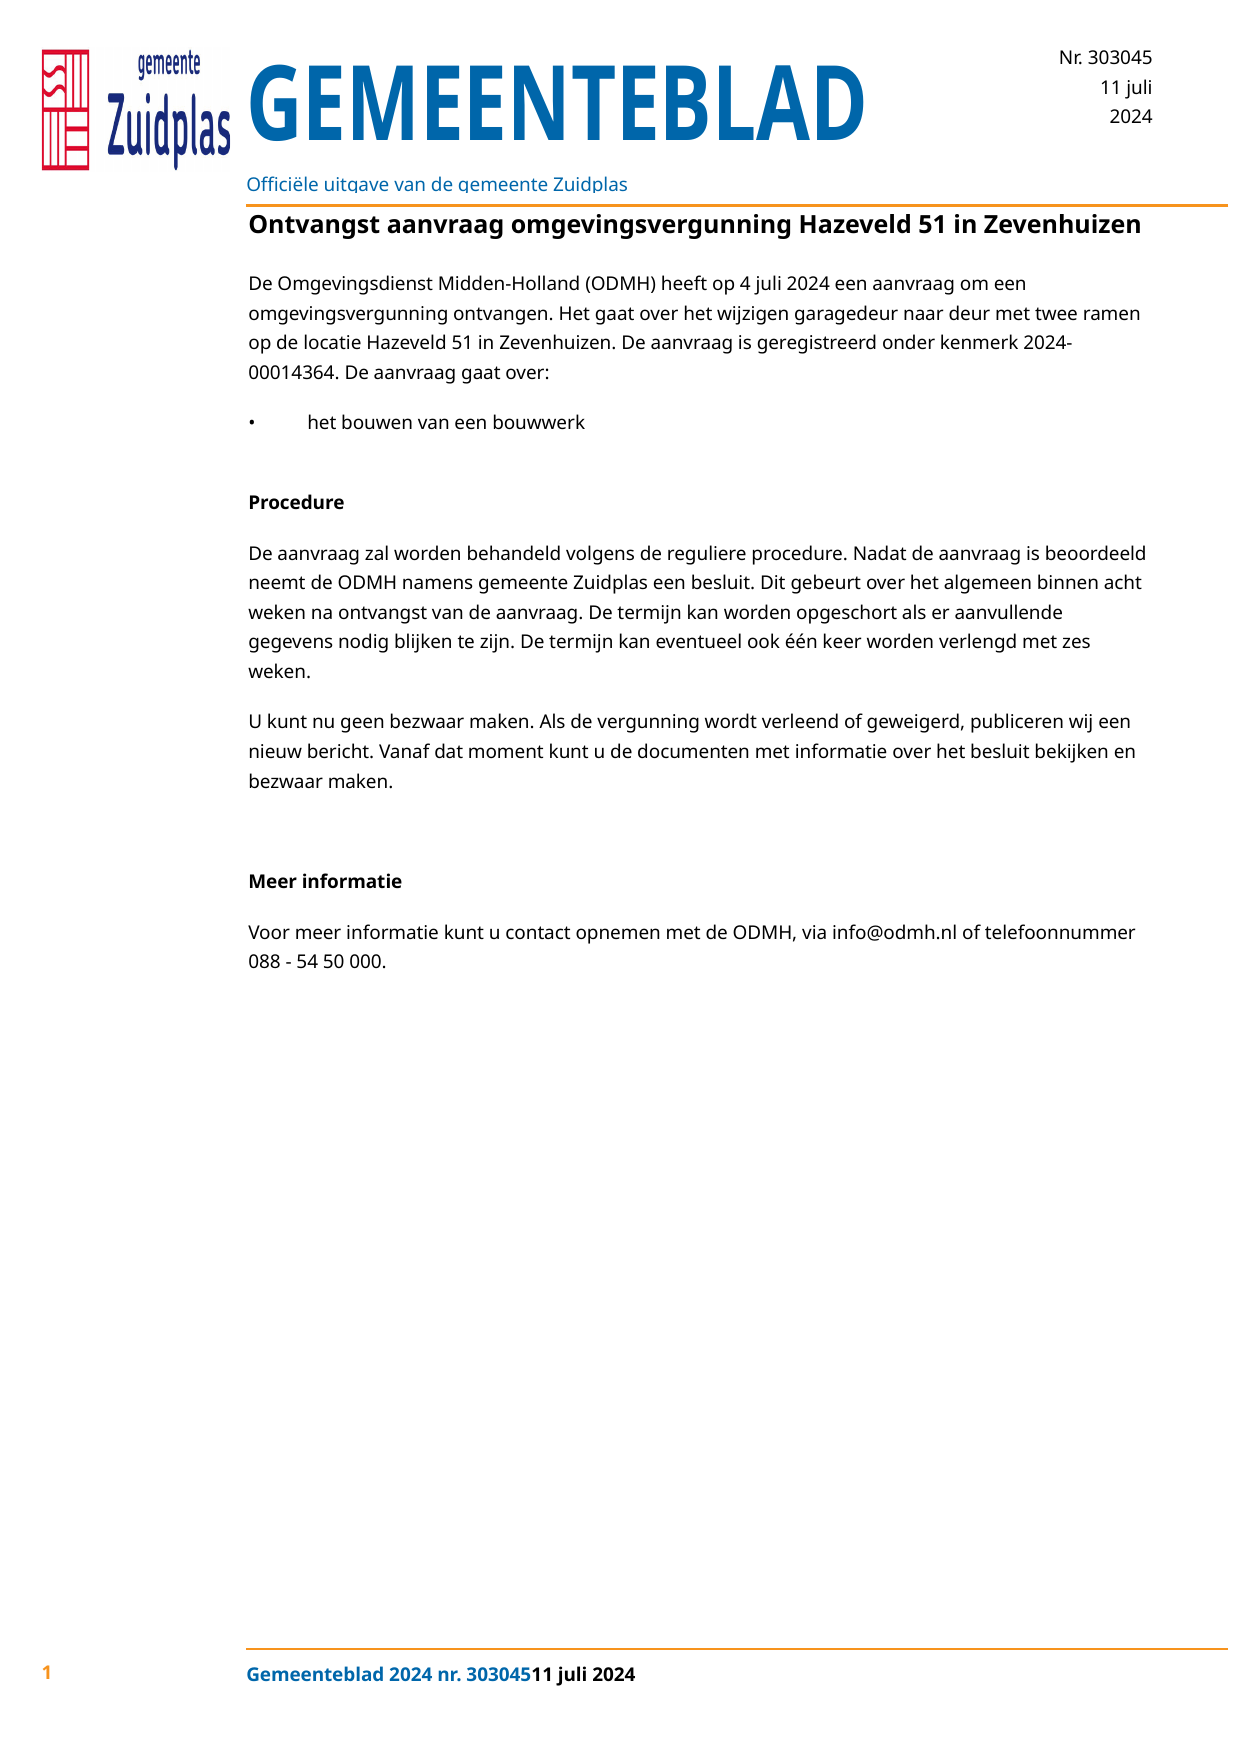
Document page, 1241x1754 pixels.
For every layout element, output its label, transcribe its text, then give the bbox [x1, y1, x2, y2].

text De Omgevingsdienst Midden-Holland (ODMH) heeft op 4 juli 2024 een aanvraag om een omgevingsvergunning ontvangen. Het gaat over het wijzigen garagedeur naar deur met twee ramen op de locatie Hazeveld 51 in Zevenhuizen. De aanvraag is geregistreerd onder kenmerk 2024-00014364. De aanvraag gaat over: [248, 270, 1152, 385]
text U kunt nu geen bezwaar maken. Als de vergunning wordt verleend of geweigerd, publiceren wij een nieuw bericht. Vanaf dat moment kunt u de documenten met informatie over het besluit bekijken en bezwaar maken. [248, 709, 1152, 793]
text De aanvraag zal worden behandeld volgens de reguliere procedure. Nadat de aanvraag is beoordeeld neemt de ODMH namens gemeente Zuidplas een besluit. Dit gebeurt over het algemeen binnen acht weken na ontvangst van de aanvraag. De termijn kan worden opgeschort als er aanvullende gegevens nodig blijken te zijn. De termijn kan eventueel ook één keer worden verlengd met zes weken. [248, 540, 1152, 684]
text Meer informatie [248, 869, 1152, 894]
text Ontvangst aanvraag omgevingsvergunning Hazeveld 51 in Zevenhuizen [248, 207, 1152, 241]
picture [41, 47, 231, 172]
text Voor meer informatie kunt u contact opnemen met de ODMH, via info@odmh.nl of telefoonnummer 088 - 54 50 000. [248, 919, 1152, 974]
text Procedure [248, 489, 1152, 515]
list het bouwen van een bouwwerk [248, 409, 1152, 435]
